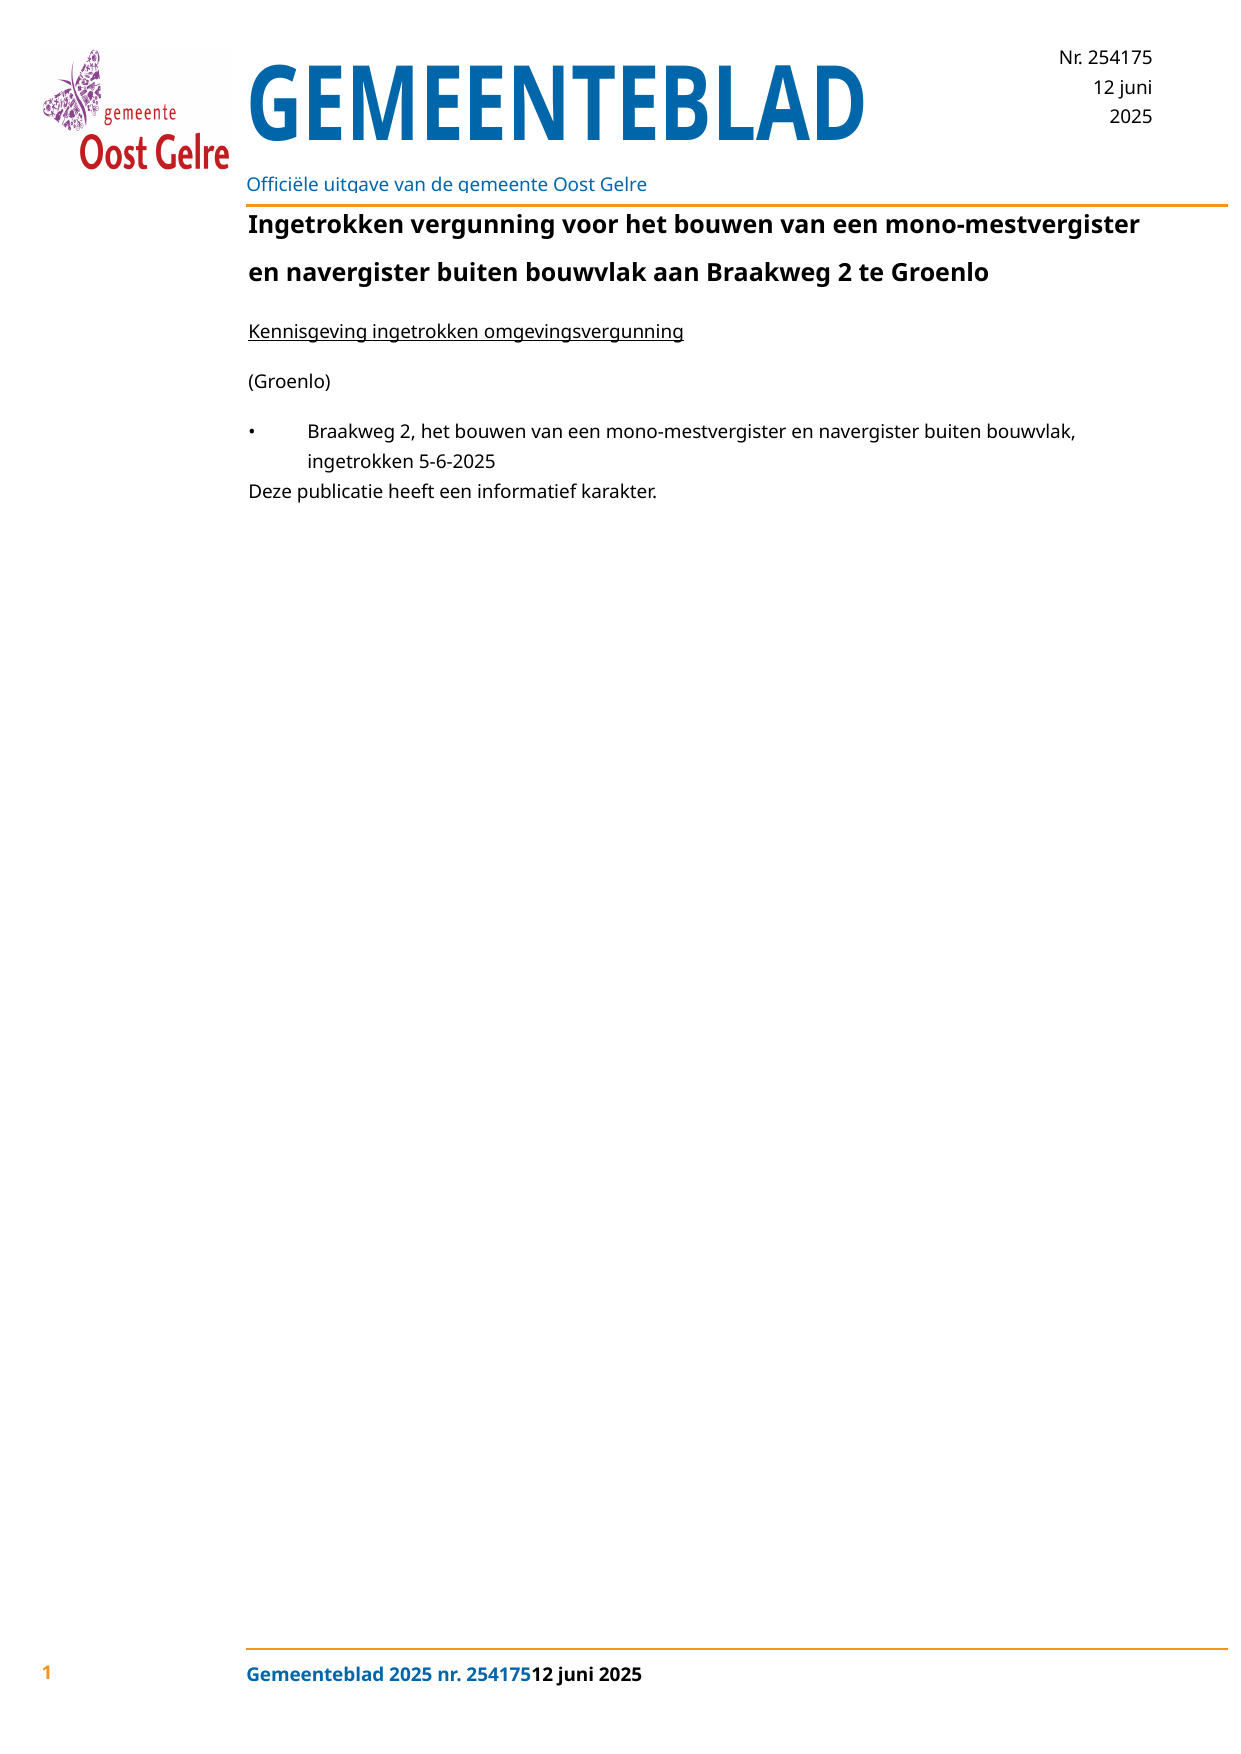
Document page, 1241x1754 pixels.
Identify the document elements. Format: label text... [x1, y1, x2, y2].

text Ingetrokken vergunning voor het bouwen van een mono-mestvergister en navergister buiten bouwvlak aan Braakweg 2 te Groenlo [248, 207, 1152, 288]
text (Groenlo) [248, 368, 1152, 394]
text Kennisgeving ingetrokken omgevingsvergunning [248, 318, 1152, 344]
picture [41, 47, 231, 172]
text Deze publicatie heeft een informatief karakter. [248, 478, 1152, 504]
list Braakweg 2, het bouwen van een mono-mestvergister en navergister buiten bouwvlak, ingetrokken 5-6-2025 [248, 419, 1152, 474]
